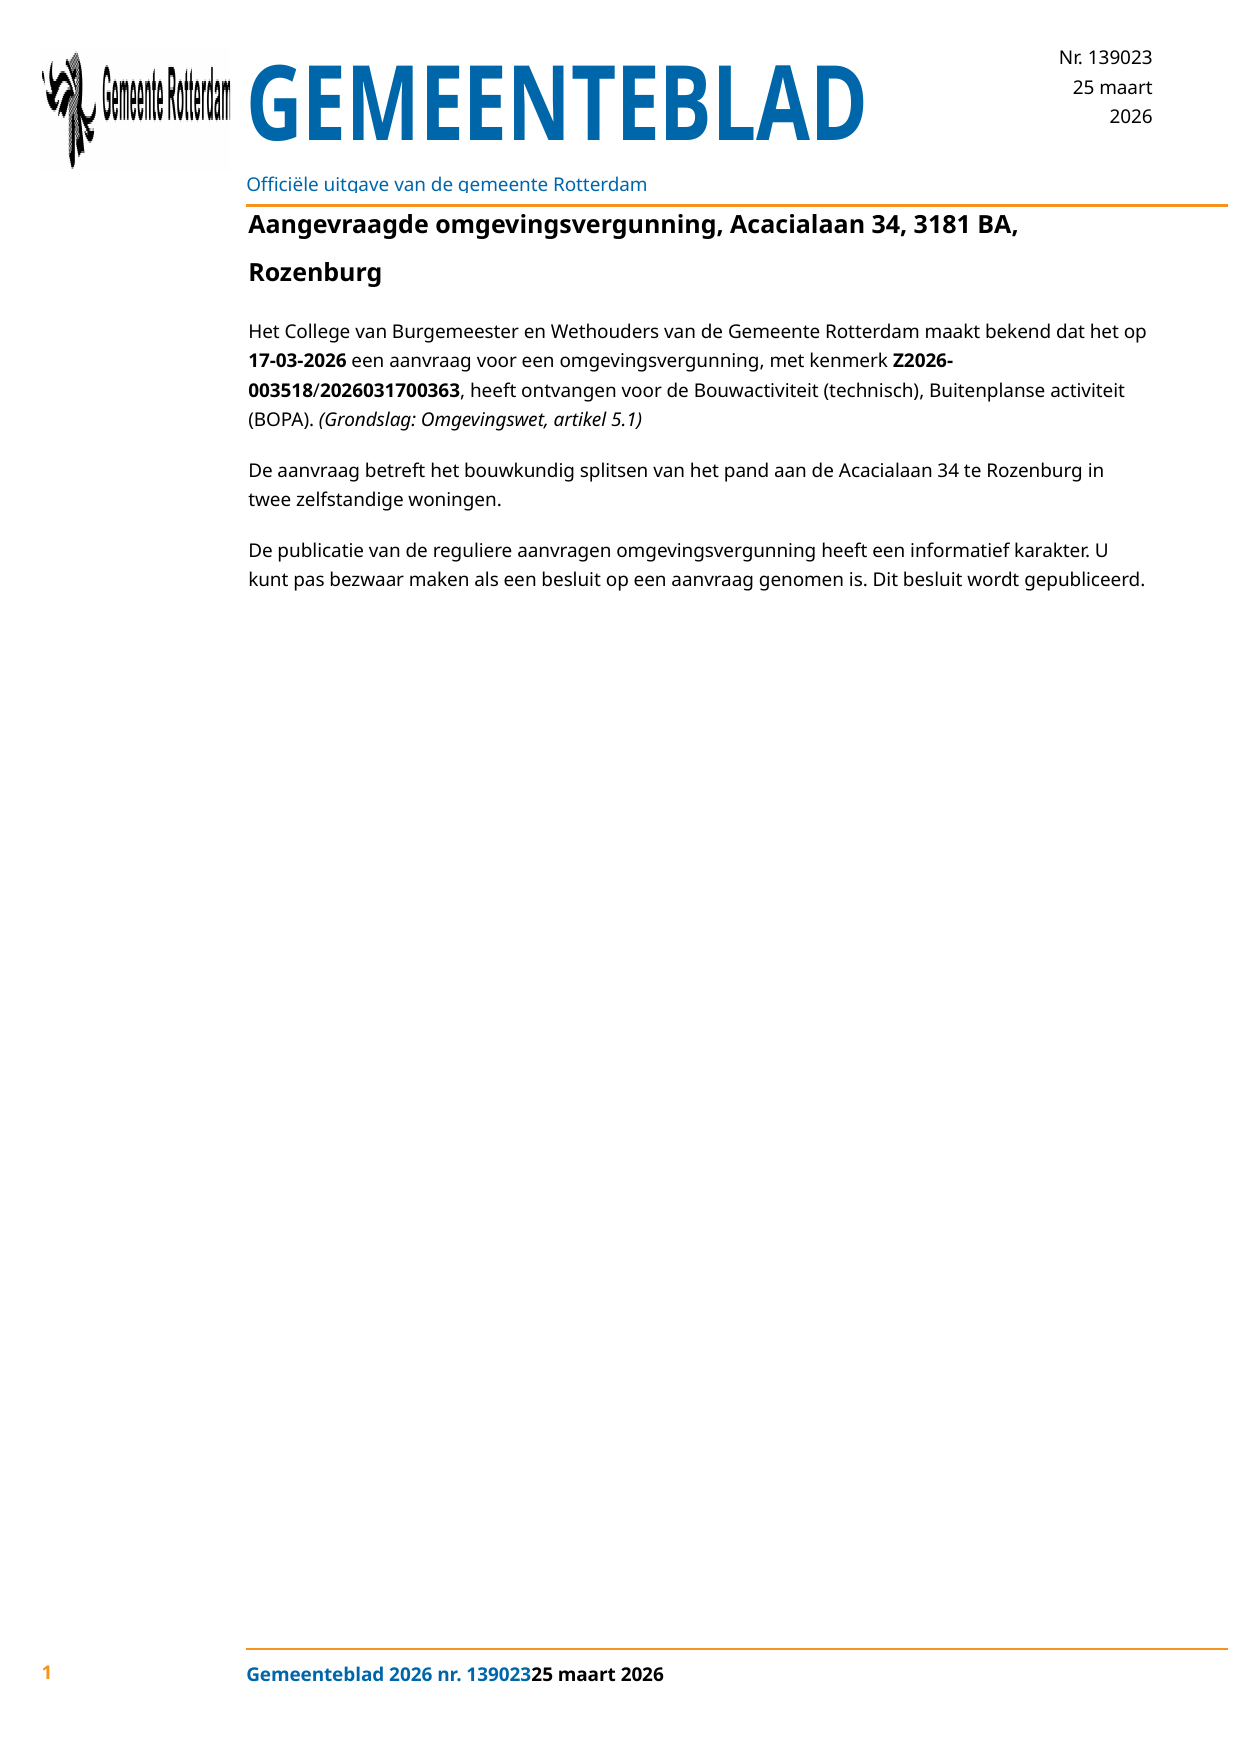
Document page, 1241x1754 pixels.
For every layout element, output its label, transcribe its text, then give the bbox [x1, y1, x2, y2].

text Het College van Burgemeester en Wethouders van de Gemeente Rotterdam maakt bekend dat het op 17-03-2026 een aanvraag voor een omgevingsvergunning, met kenmerk Z2026-003518/2026031700363, heeft ontvangen voor de Bouwactiviteit (technisch), Buitenplanse activiteit (BOPA). (Grondslag: Omgevingswet, artikel 5.1) [248, 318, 1152, 432]
text De publicatie van de reguliere aanvragen omgevingsvergunning heeft een informatief karakter. U kunt pas bezwaar maken als een besluit op een aanvraag genomen is. Dit besluit wordt gepubliceerd. [248, 537, 1152, 592]
text Aangevraagde omgevingsvergunning, Acacialaan 34, 3181 BA, Rozenburg [248, 207, 1152, 288]
text De aanvraag betreft het bouwkundig splitsen van het pand aan de Acacialaan 34 te Rozenburg in twee zelfstandige woningen. [248, 457, 1152, 512]
picture [41, 47, 231, 172]
